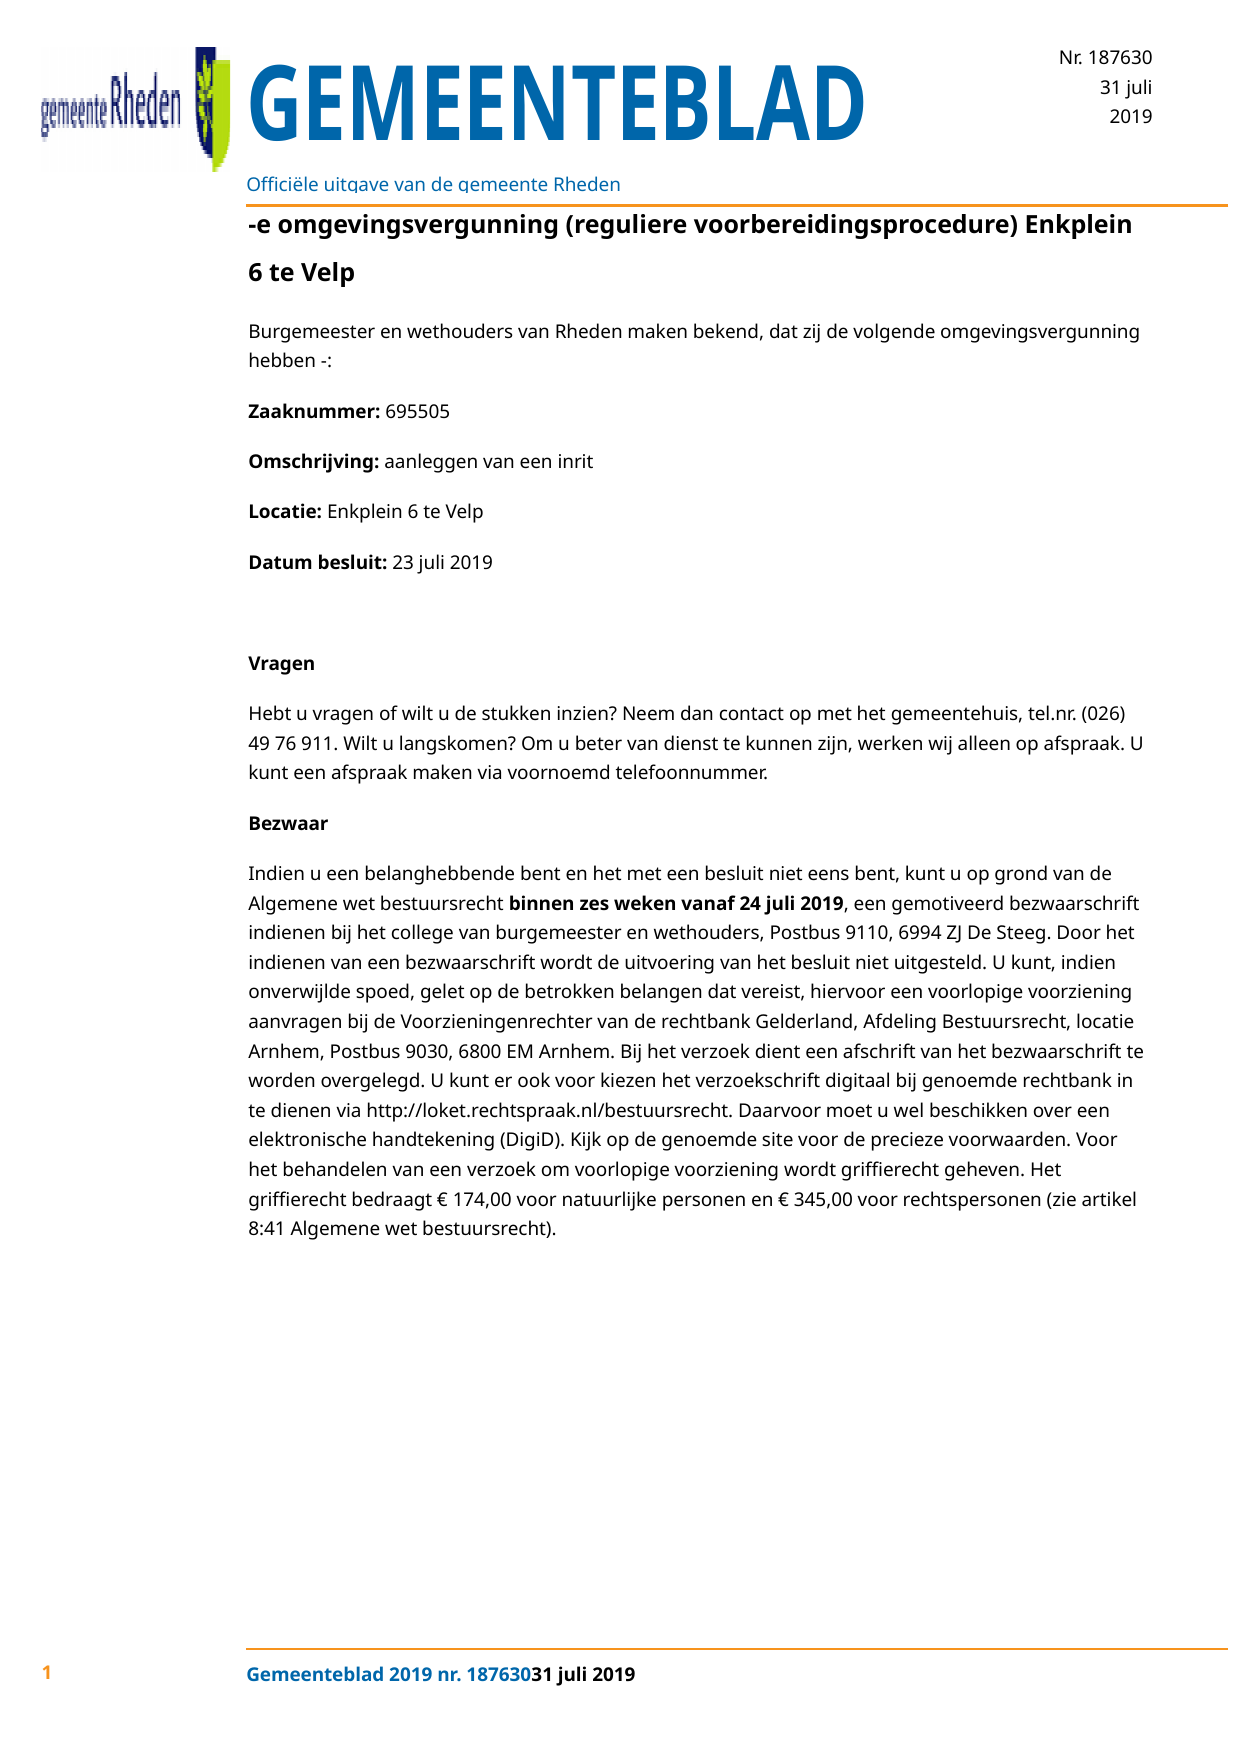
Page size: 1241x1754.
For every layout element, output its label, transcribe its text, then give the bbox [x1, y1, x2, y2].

text Bezwaar [248, 810, 1152, 836]
text Indien u een belanghebbende bent en het met een besluit niet eens bent, kunt u op grond van de Algemene wet bestuursrecht binnen zes weken vanaf 24 juli 2019, een gemotiveerd bezwaarschrift indienen bij het college van burgemeester en wethouders, Postbus 9110, 6994 ZJ De Steeg. Door het indienen van een bezwaarschrift wordt de uitvoering van het besluit niet uitgesteld. U kunt, indien onverwijlde spoed, gelet op de betrokken belangen dat vereist, hiervoor een voorlopige voorziening aanvragen bij de Voorzieningenrechter van de rechtbank Gelderland, Afdeling Bestuursrecht, locatie Arnhem, Postbus 9030, 6800 EM Arnhem. Bij het verzoek dient een afschrift van het bezwaarschrift te worden overgelegd. U kunt er ook voor kiezen het verzoekschrift digitaal bij genoemde rechtbank in te dienen via http://loket.rechtspraak.nl/bestuursrecht. Daarvoor moet u wel beschikken over een elektronische handtekening (DigiD). Kijk op de genoemde site voor de precieze voorwaarden. Voor het behandelen van een verzoek om voorlopige voorziening wordt griffierecht geheven. Het griffierecht bedraagt € 174,00 voor natuurlijke personen en € 345,00 voor rechtspersonen (zie artikel 8:41 Algemene wet bestuursrecht). [248, 860, 1152, 1241]
text -e omgevingsvergunning (reguliere voorbereidingsprocedure) Enkplein 6 te Velp [248, 207, 1152, 288]
picture [41, 47, 231, 172]
text Datum besluit: 23 juli 2019 [248, 549, 1152, 575]
text Zaaknummer: 695505 [248, 398, 1152, 424]
text Vragen [248, 650, 1152, 676]
text Hebt u vragen of wilt u de stukken inzien? Neem dan contact op met het gemeentehuis, tel.nr. (026) 49 76 911. Wilt u langskomen? Om u beter van dienst te kunnen zijn, werken wij alleen op afspraak. U kunt een afspraak maken via voornoemd telefoonnummer. [248, 700, 1152, 785]
text Burgemeester en wethouders van Rheden maken bekend, dat zij de volgende omgevingsvergunning hebben -: [248, 318, 1152, 373]
text Omschrijving: aanleggen van een inrit [248, 448, 1152, 474]
text Locatie: Enkplein 6 te Velp [248, 499, 1152, 524]
